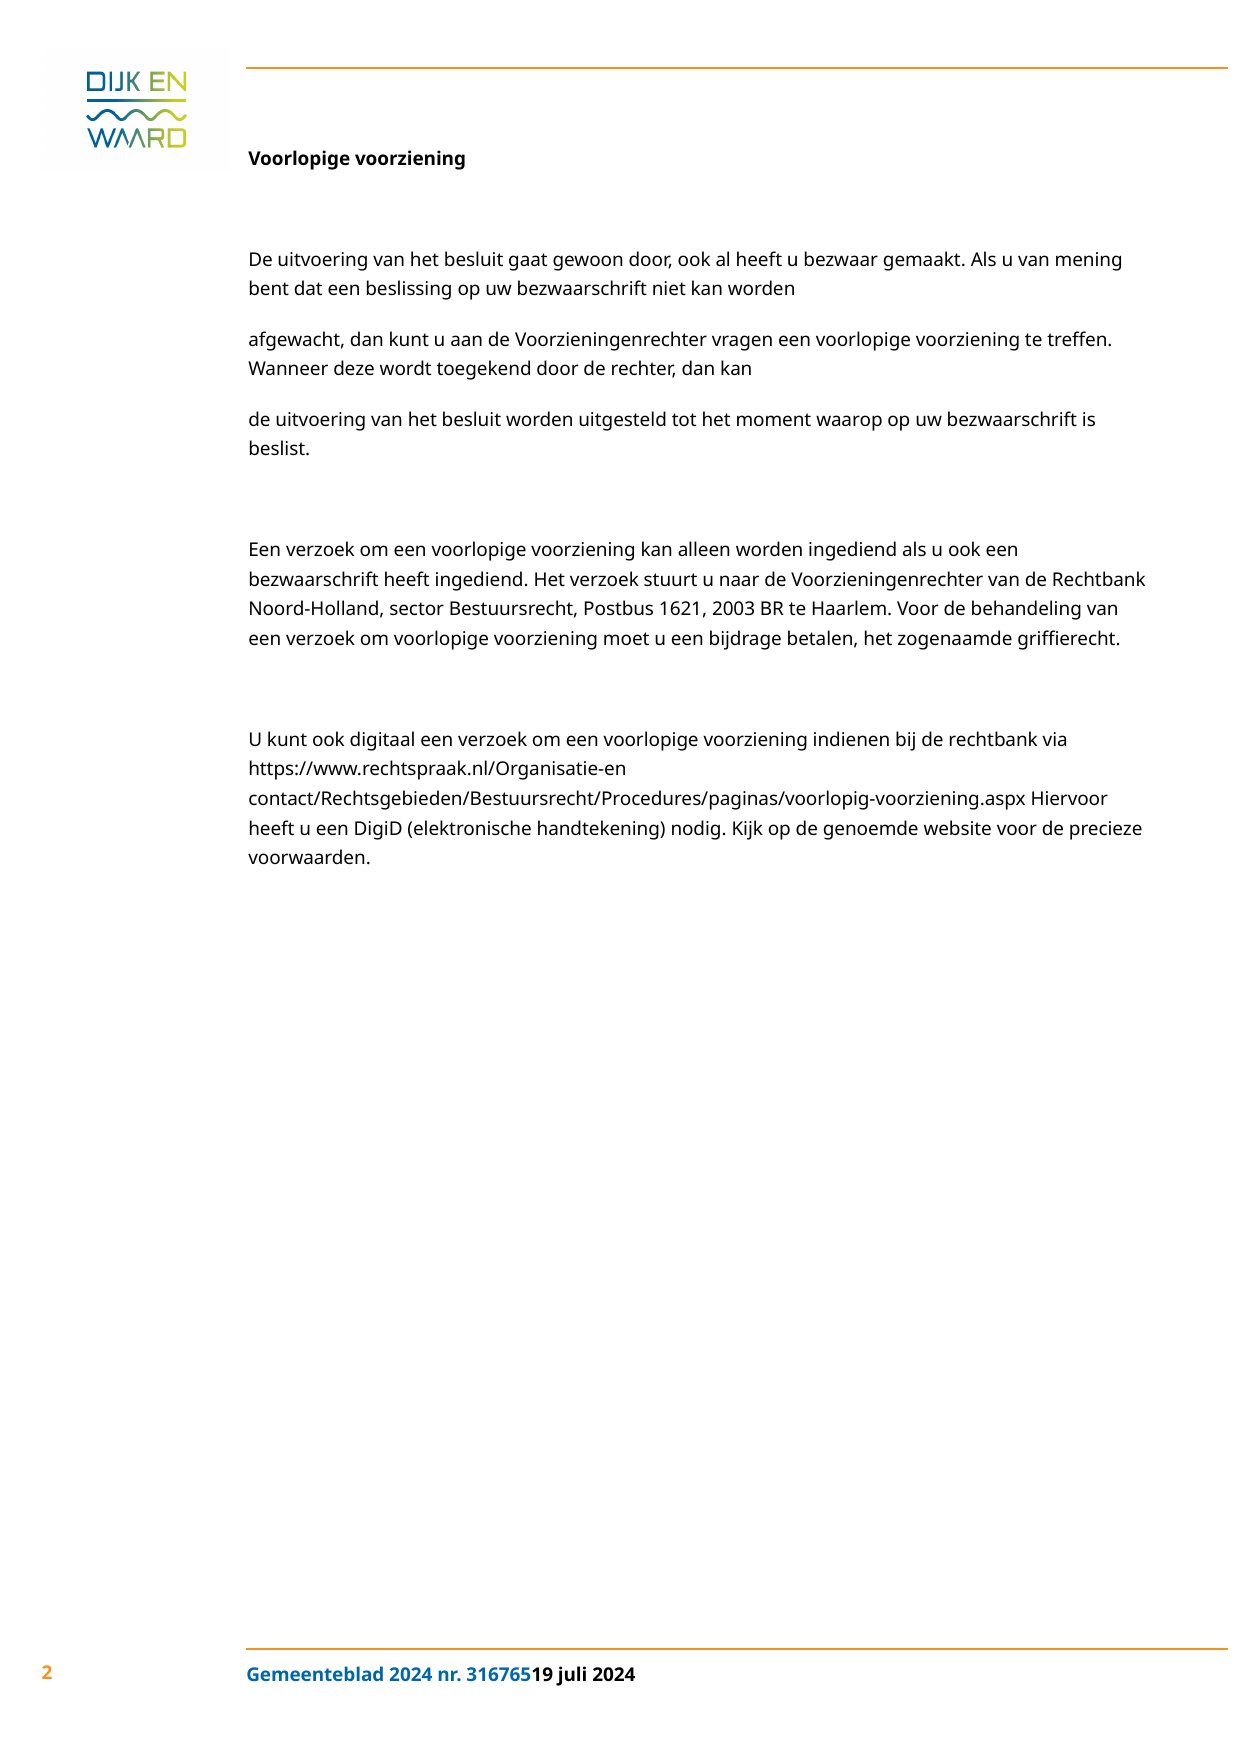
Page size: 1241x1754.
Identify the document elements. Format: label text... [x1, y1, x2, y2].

text De uitvoering van het besluit gaat gewoon door, ook al heeft u bezwaar gemaakt. Als u van mening bent dat een beslissing op uw bezwaarschrift niet kan worden [248, 246, 1152, 301]
text afgewacht, dan kunt u aan de Voorzieningenrechter vragen een voorlopige voorziening te treffen. Wanneer deze wordt toegekend door de rechter, dan kan [248, 326, 1152, 381]
picture [41, 47, 231, 172]
text Een verzoek om een voorlopige voorziening kan alleen worden ingediend als u ook een bezwaarschrift heeft ingediend. Het verzoek stuurt u naar de Voorzieningenrechter van de Rechtbank Noord-Holland, sector Bestuursrecht, Postbus 1621, 2003 BR te Haarlem. Voor de behandeling van een verzoek om voorlopige voorziening moet u een bijdrage betalen, het zogenaamde griffierecht. [248, 536, 1152, 651]
text de uitvoering van het besluit worden uitgesteld tot het moment waarop op uw bezwaarschrift is beslist. [248, 406, 1152, 461]
text Voorlopige voorziening [248, 145, 1152, 171]
text U kunt ook digitaal een verzoek om een voorlopige voorziening indienen bij de rechtbank via https://www.rechtspraak.nl/Organisatie-en contact/Rechtsgebieden/Bestuursrecht/Procedures/paginas/voorlopig-voorziening.aspx Hiervoor heeft u een DigiD (elektronische handtekening) nodig. Kijk op de genoemde website voor de precieze voorwaarden. [248, 726, 1152, 870]
